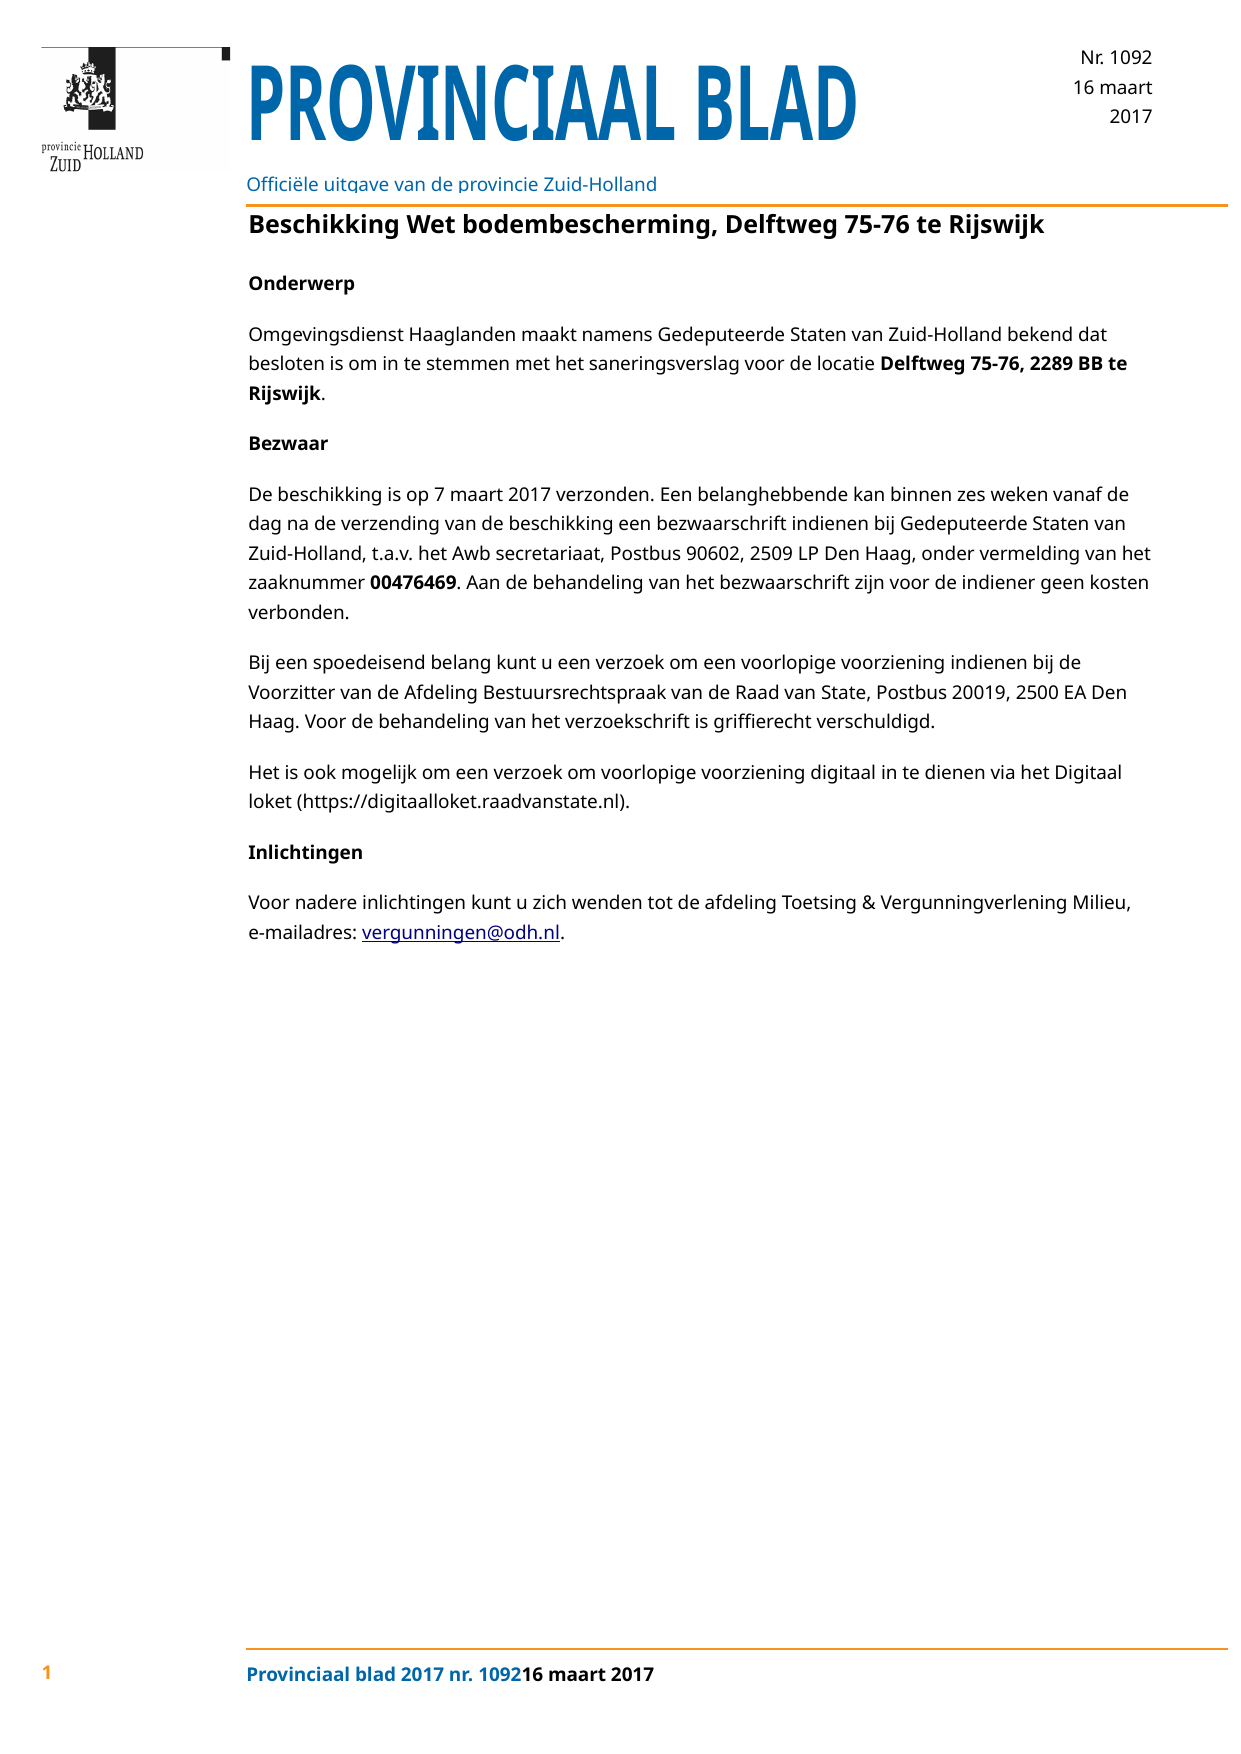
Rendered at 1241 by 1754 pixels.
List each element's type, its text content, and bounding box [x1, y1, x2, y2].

text Beschikking Wet bodembescherming, Delftweg 75-76 te Rijswijk [248, 207, 1152, 241]
picture [41, 47, 231, 172]
text Voor nadere inlichtingen kunt u zich wenden tot de afdeling Toetsing & Vergunningverlening Milieu, e-mailadres: vergunningen@odh.nl. [248, 889, 1152, 945]
text Onderwerp [248, 270, 1152, 296]
text Het is ook mogelijk om een verzoek om voorlopige voorziening digitaal in te dienen via het Digitaal loket (https://digitaalloket.raadvanstate.nl). [248, 759, 1152, 814]
text Bij een spoedeisend belang kunt u een verzoek om een voorlopige voorziening indienen bij de Voorzitter van de Afdeling Bestuursrechtspraak van de Raad van State, Postbus 20019, 2500 EA Den Haag. Voor de behandeling van het verzoekschrift is griffierecht verschuldigd. [248, 649, 1152, 734]
text De beschikking is op 7 maart 2017 verzonden. Een belanghebbende kan binnen zes weken vanaf de dag na de verzending van de beschikking een bezwaarschrift indienen bij Gedeputeerde Staten van Zuid-Holland, t.a.v. het Awb secretariaat, Postbus 90602, 2509 LP Den Haag, onder vermelding van het zaaknummer 00476469. Aan de behandeling van het bezwaarschrift zijn voor de indiener geen kosten verbonden. [248, 481, 1152, 625]
text Bezwaar [248, 430, 1152, 456]
text Inlichtingen [248, 839, 1152, 865]
text Omgevingsdienst Haaglanden maakt namens Gedeputeerde Staten van Zuid-Holland bekend dat besloten is om in te stemmen met het saneringsverslag voor de locatie Delftweg 75-76, 2289 BB te Rijswijk. [248, 321, 1152, 406]
